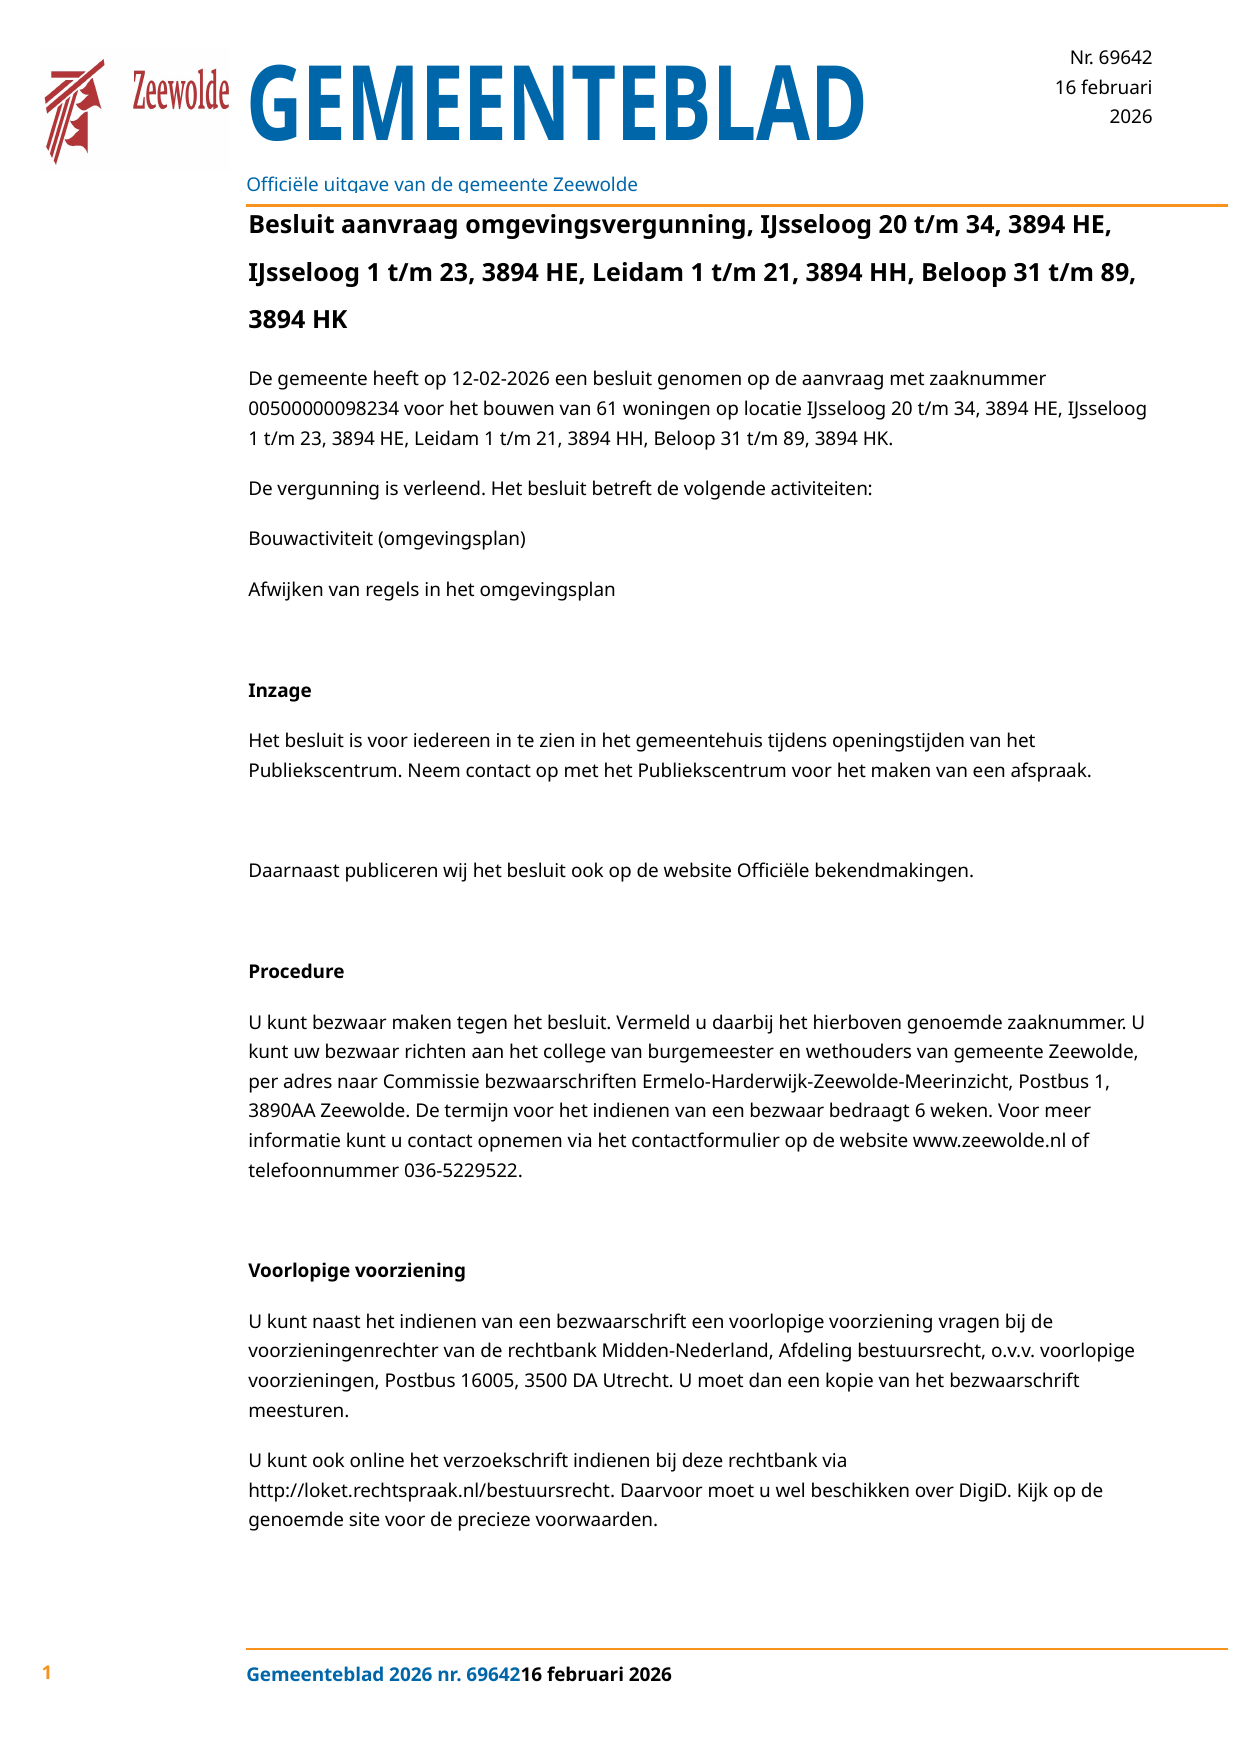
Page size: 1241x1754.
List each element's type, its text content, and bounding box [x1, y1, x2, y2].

text U kunt bezwaar maken tegen het besluit. Vermeld u daarbij het hierboven genoemde zaaknummer. U kunt uw bezwaar richten aan het college van burgemeester en wethouders van gemeente Zeewolde, per adres naar Commissie bezwaarschriften Ermelo-Harderwijk-Zeewolde-Meerinzicht, Postbus 1, 3890AA Zeewolde. De termijn voor het indienen van een bezwaar bedraagt 6 weken. Voor meer informatie kunt u contact opnemen via het contactformulier op de website www.zeewolde.nl of telefoonnummer 036-5229522. [248, 1009, 1152, 1182]
text Bouwactiviteit (omgevingsplan) [248, 526, 1152, 551]
text Afwijken van regels in het omgevingsplan [248, 576, 1152, 602]
text Inzage [248, 677, 1152, 702]
text Het besluit is voor iedereen in te zien in het gemeentehuis tijdens openingstijden van het Publiekscentrum. Neem contact op met het Publiekscentrum voor het maken van een afspraak. [248, 727, 1152, 782]
text De vergunning is verleend. Het besluit betreft de volgende activiteiten: [248, 475, 1152, 501]
text Daarnaast publiceren wij het besluit ook op de website Officiële bekendmakingen. [248, 858, 1152, 883]
text U kunt ook online het verzoekschrift indienen bij deze rechtbank via http://loket.rechtspraak.nl/bestuursrecht. Daarvoor moet u wel beschikken over DigiD. Kijk op de genoemde site voor de precieze voorwaarden. [248, 1447, 1152, 1532]
text Besluit aanvraag omgevingsvergunning, IJsseloog 20 t/m 34, 3894 HE, IJsseloog 1 t/m 23, 3894 HE, Leidam 1 t/m 21, 3894 HH, Beloop 31 t/m 89, 3894 HK [248, 207, 1152, 336]
text U kunt naast het indienen van een bezwaarschrift een voorlopige voorziening vragen bij de voorzieningenrechter van de rechtbank Midden-Nederland, Afdeling bestuursrecht, o.v.v. voorlopige voorzieningen, Postbus 16005, 3500 DA Utrecht. U moet dan een kopie van het bezwaarschrift meesturen. [248, 1308, 1152, 1422]
picture [41, 47, 231, 172]
text De gemeente heeft op 12-02-2026 een besluit genomen op de aanvraag met zaaknummer 00500000098234 voor het bouwen van 61 woningen op locatie IJsseloog 20 t/m 34, 3894 HE, IJsseloog 1 t/m 23, 3894 HE, Leidam 1 t/m 21, 3894 HH, Beloop 31 t/m 89, 3894 HK. [248, 366, 1152, 450]
text Voorlopige voorziening [248, 1258, 1152, 1283]
text Procedure [248, 958, 1152, 984]
